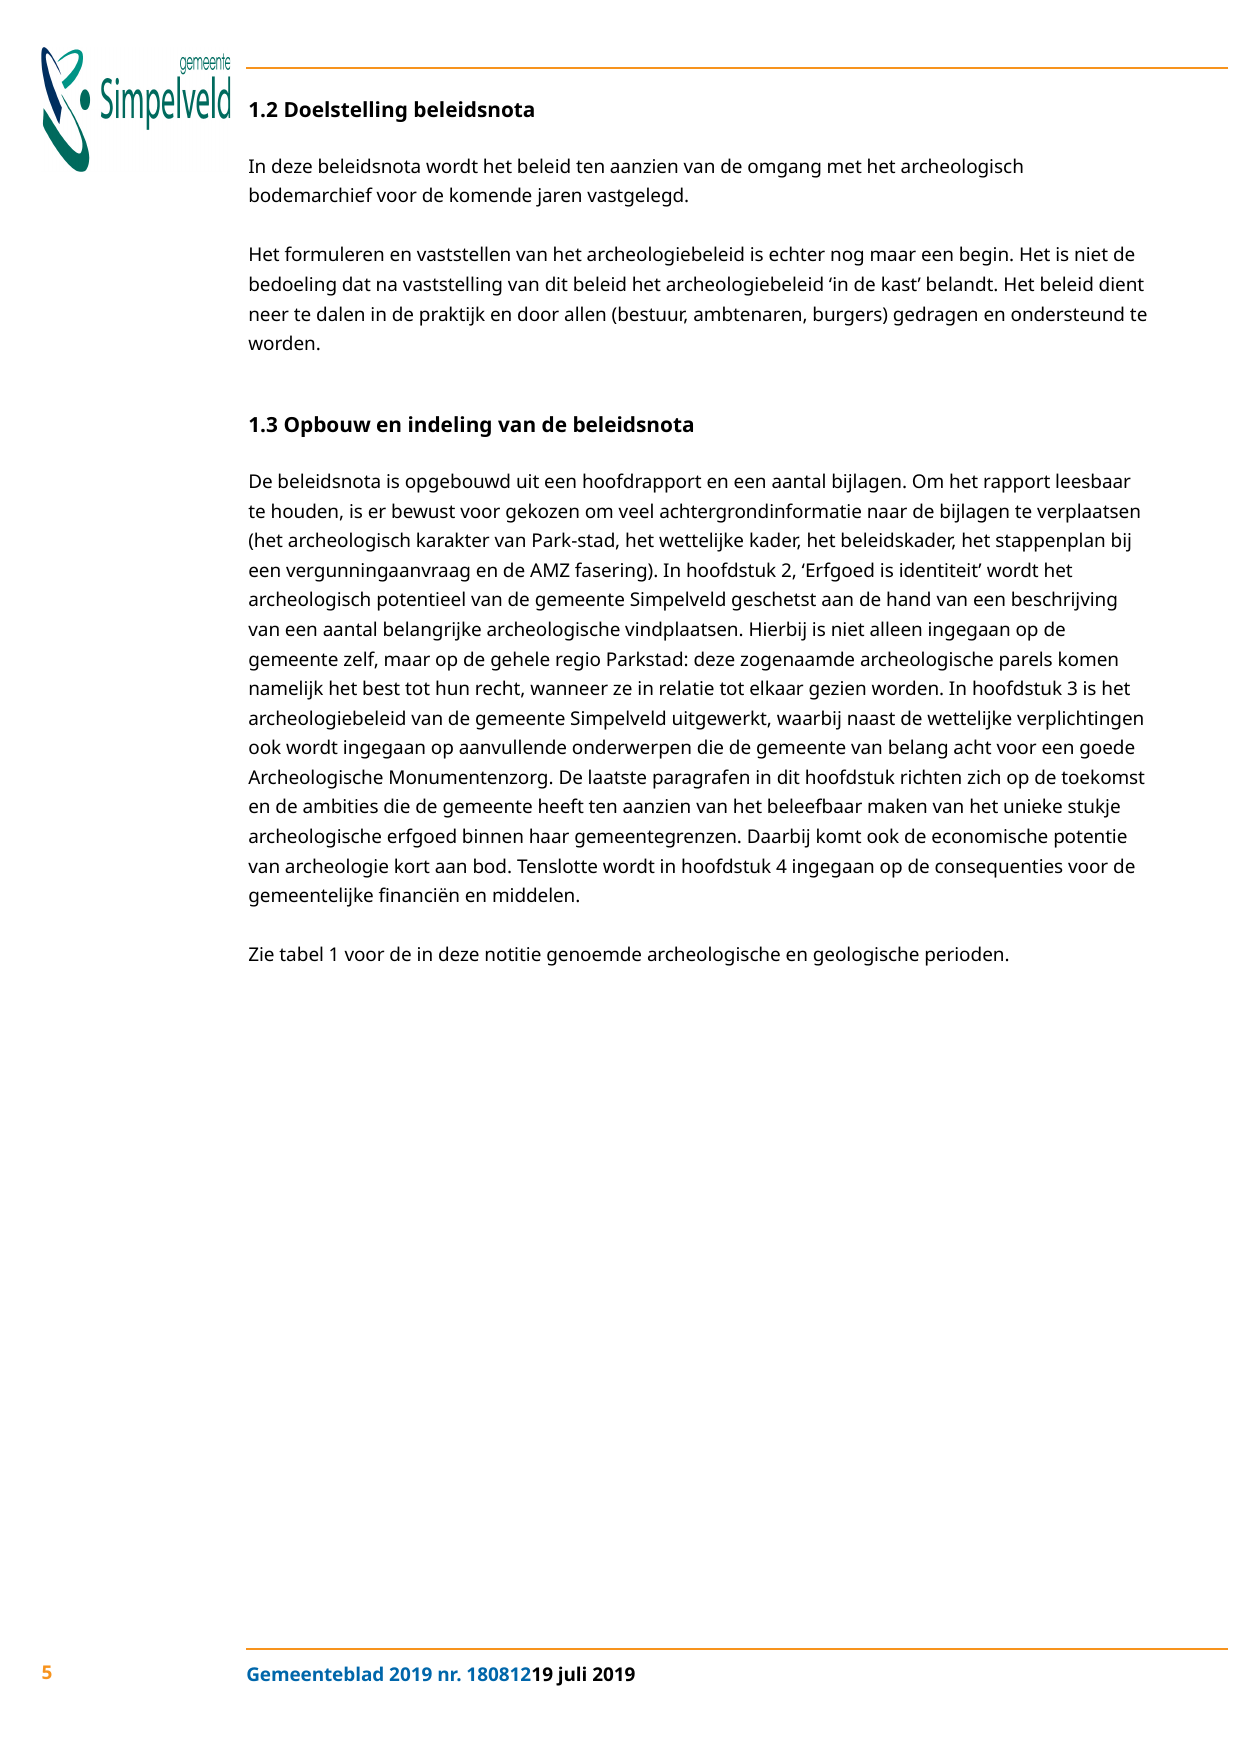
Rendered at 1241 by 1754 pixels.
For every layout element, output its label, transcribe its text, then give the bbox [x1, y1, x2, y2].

text Het formuleren en vaststellen van het archeologiebeleid is echter nog maar een begin. Het is niet de bedoeling dat na vaststelling van dit beleid het archeologiebeleid ‘in de kast’ belandt. Het beleid dient neer te dalen in de praktijk en door allen (bestuur, ambtenaren, burgers) gedragen en ondersteund te worden. [248, 242, 1152, 356]
text In deze beleidsnota wordt het beleid ten aanzien van de omgang met het archeologisch bodemarchief voor de komende jaren vastgelegd. [248, 153, 1152, 208]
text De beleidsnota is opgebouwd uit een hoofdrapport en een aantal bijlagen. Om het rapport leesbaar te houden, is er bewust voor gekozen om veel achtergrondinformatie naar de bijlagen te verplaatsen (het archeologisch karakter van Park-stad, het wettelijke kader, het beleidskader, het stappenplan bij een vergunningaanvraag en de AMZ fasering). In hoofdstuk 2, ‘Erfgoed is identiteit’ wordt het archeologisch potentieel van de gemeente Simpelveld geschetst aan de hand van een beschrijving van een aantal belangrijke archeologische vindplaatsen. Hierbij is niet alleen ingegaan op de gemeente zelf, maar op de gehele regio Parkstad: deze zogenaamde archeologische parels komen namelijk het best tot hun recht, wanneer ze in relatie tot elkaar gezien worden. In hoofdstuk 3 is het archeologiebeleid van de gemeente Simpelveld uitgewerkt, waarbij naast de wettelijke verplichtingen ook wordt ingegaan op aanvullende onderwerpen die de gemeente van belang acht voor een goede Archeologische Monumentenzorg. De laatste paragrafen in dit hoofdstuk richten zich op de toekomst en de ambities die de gemeente heeft ten aanzien van het beleefbaar maken van het unieke stukje archeologische erfgoed binnen haar gemeentegrenzen. Daarbij komt ook de economische potentie van archeologie kort aan bod. Tenslotte wordt in hoofdstuk 4 ingegaan op de consequenties voor de gemeentelijke financiën en middelen. [248, 468, 1152, 908]
picture [41, 47, 231, 172]
text 1.3 Opbouw en indeling van de beleidsnota [248, 410, 1152, 439]
text Zie tabel 1 voor de in deze notitie genoemde archeologische en geologische perioden. [248, 942, 1152, 967]
text 1.2 Doelstelling beleidsnota [248, 95, 1152, 123]
